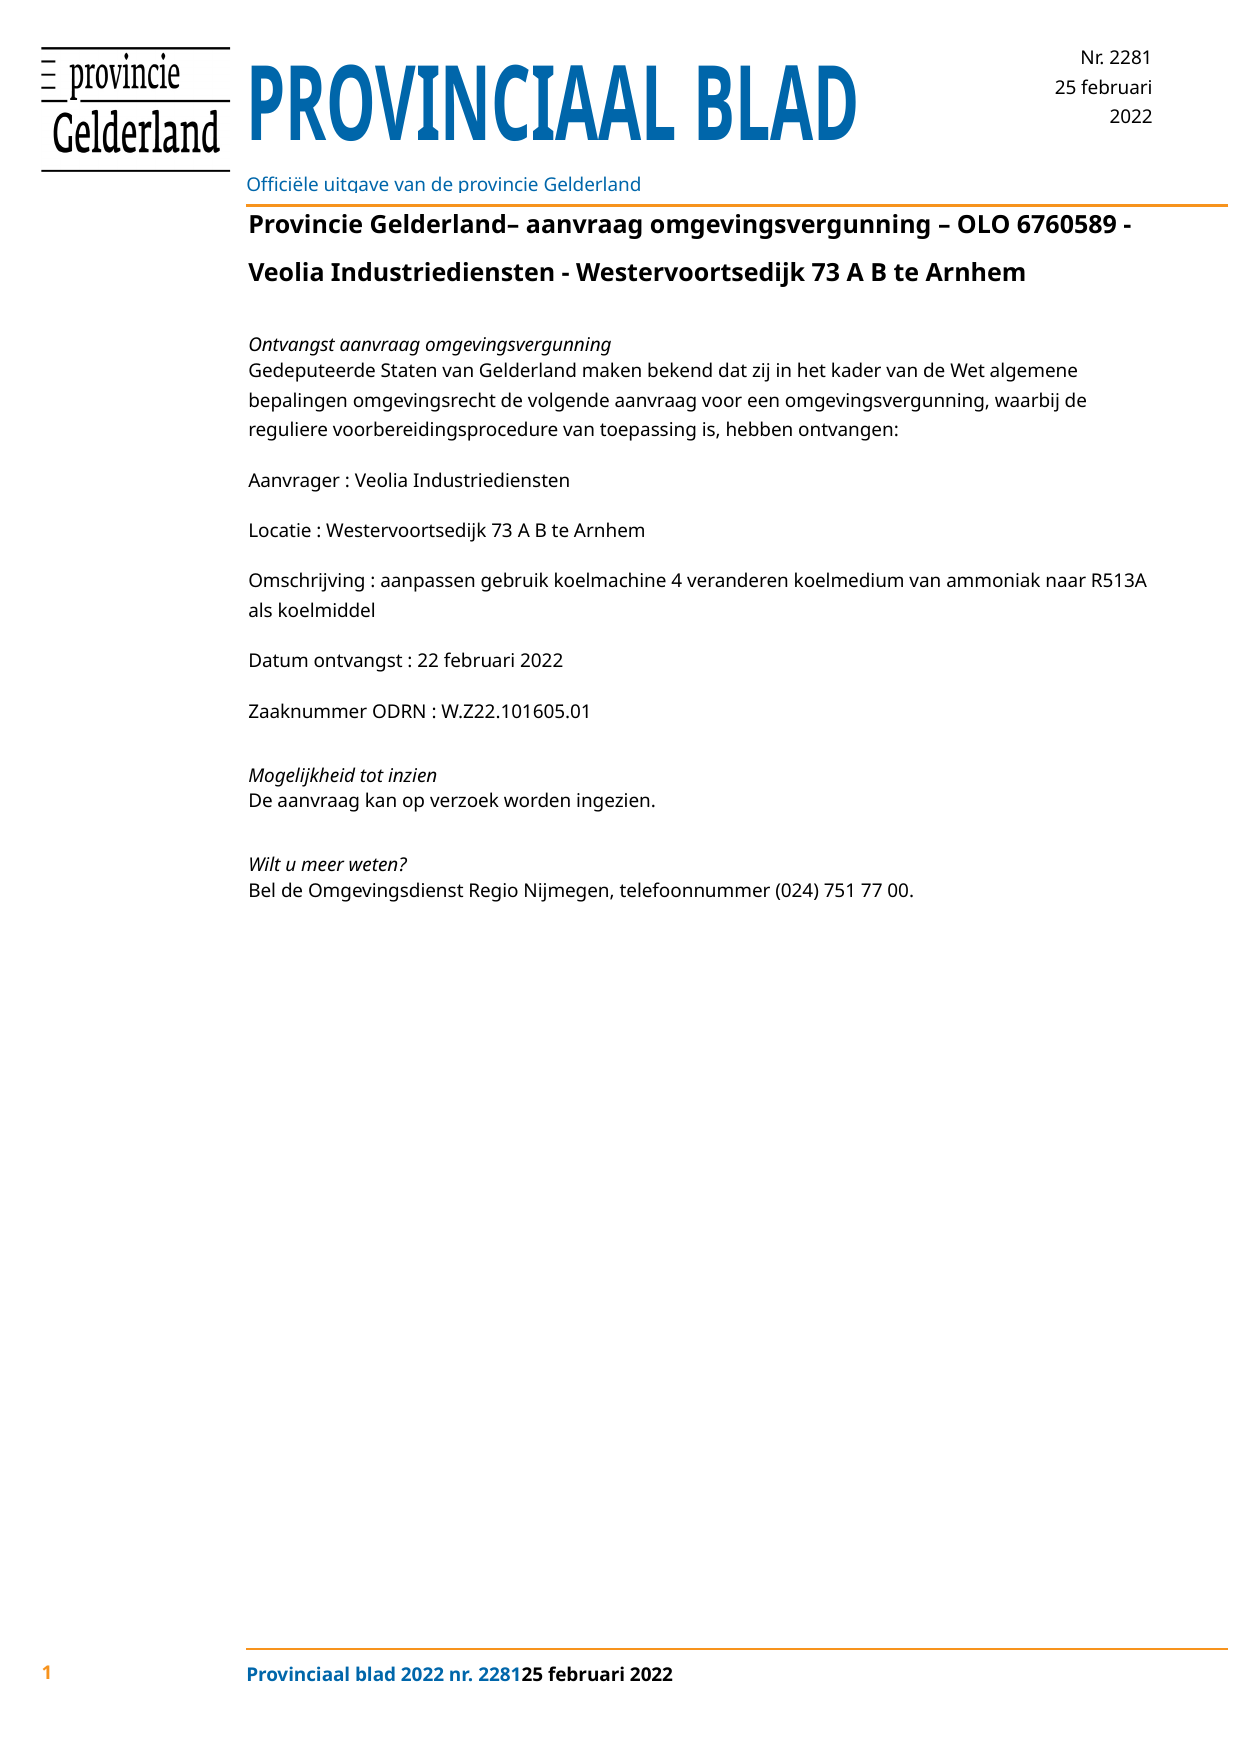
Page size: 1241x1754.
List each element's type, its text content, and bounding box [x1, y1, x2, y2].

text Datum ontvangst : 22 februari 2022 [248, 648, 1152, 673]
text Zaaknummer ODRN : W.Z22.101605.01 [248, 698, 1152, 724]
text Bel de Omgevingsdienst Regio Nijmegen, telefoonnummer (024) 751 77 00. [248, 877, 1152, 903]
text Omschrijving : aanpassen gebruik koelmachine 4 veranderen koelmedium van ammoniak naar R513A als koelmiddel [248, 568, 1152, 623]
picture [41, 47, 231, 172]
text Ontvangst aanvraag omgevingsvergunning [248, 331, 1152, 357]
text Mogelijkheid tot inzien [248, 762, 1152, 788]
text De aanvraag kan op verzoek worden ingezien. [248, 788, 1152, 813]
text Provincie Gelderland– aanvraag omgevingsvergunning – OLO 6760589 - Veolia Industriediensten - Westervoortsedijk 73 A B te Arnhem [248, 207, 1152, 288]
text Locatie : Westervoortsedijk 73 A B te Arnhem [248, 517, 1152, 543]
text Aanvrager : Veolia Industriediensten [248, 467, 1152, 492]
text Gedeputeerde Staten van Gelderland maken bekend dat zij in het kader van de Wet algemene bepalingen omgevingsrecht de volgende aanvraag voor een omgevingsvergunning, waarbij de reguliere voorbereidingsprocedure van toepassing is, hebben ontvangen: [248, 357, 1152, 442]
text Wilt u meer weten? [248, 852, 1152, 877]
